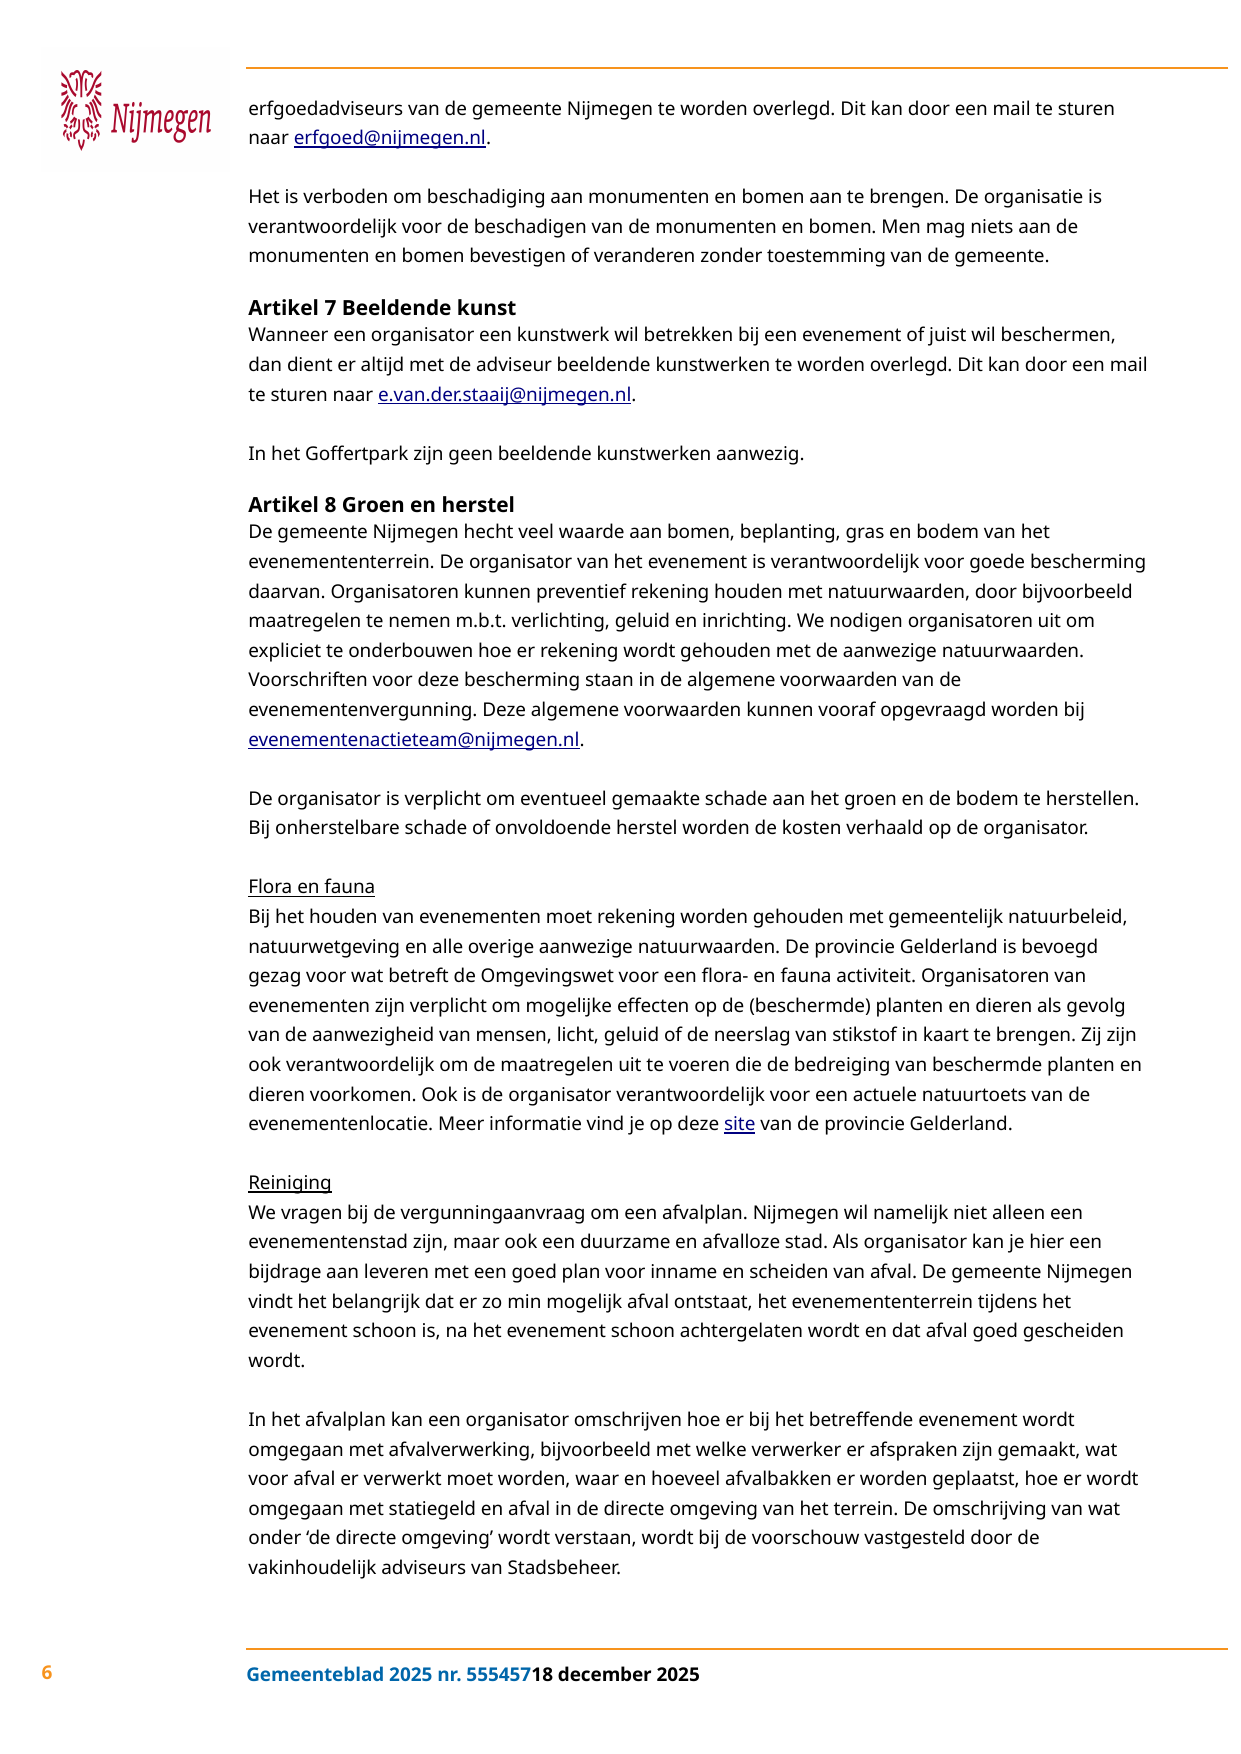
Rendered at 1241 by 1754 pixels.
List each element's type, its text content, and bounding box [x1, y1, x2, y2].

text De gemeente Nijmegen hecht veel waarde aan bomen, beplanting, gras en bodem van het evenemententerrein. De organisator van het evenement is verantwoordelijk voor goede bescherming daarvan. Organisatoren kunnen preventief rekening houden met natuurwaarden, door bijvoorbeeld maatregelen te nemen m.b.t. verlichting, geluid en inrichting. We nodigen organisatoren uit om expliciet te onderbouwen hoe er rekening wordt gehouden met de aanwezige natuurwaarden. Voorschriften voor deze bescherming staan in de algemene voorwaarden van de evenementenvergunning. Deze algemene voorwaarden kunnen vooraf opgevraagd worden bij evenementenactieteam@nijmegen.nl. [248, 519, 1152, 752]
text In het afvalplan kan een organisator omschrijven hoe er bij het betreffende evenement wordt omgegaan met afvalverwerking, bijvoorbeeld met welke verwerker er afspraken zijn gemaakt, wat voor afval er verwerkt moet worden, waar en hoeveel afvalbakken er worden geplaatst, hoe er wordt omgegaan met statiegeld en afval in de directe omgeving van het terrein. De omschrijving van wat onder ‘de directe omgeving’ wordt verstaan, wordt bij de voorschouw vastgesteld door de vakinhoudelijk adviseurs van Stadsbeheer. [248, 1406, 1152, 1580]
text Artikel 8 Groen en herstel [248, 490, 1152, 519]
text Flora en fauna [248, 874, 1152, 899]
text Bij het houden van evenementen moet rekening worden gehouden met gemeentelijk natuurbeleid, natuurwetgeving en alle overige aanwezige natuurwaarden. De provincie Gelderland is bevoegd gezag voor wat betreft de Omgevingswet voor een flora- en fauna activiteit. Organisatoren van evenementen zijn verplicht om mogelijke effecten op de (beschermde) planten en dieren als gevolg van de aanwezigheid van mensen, licht, geluid of de neerslag van stikstof in kaart te brengen. Zij zijn ook verantwoordelijk om de maatregelen uit te voeren die de bedreiging van beschermde planten en dieren voorkomen. Ook is de organisator verantwoordelijk voor een actuele natuurtoets van de evenementenlocatie. Meer informatie vind je op deze site van de provincie Gelderland. [248, 903, 1152, 1136]
text Wanneer een organisator een kunstwerk wil betrekken bij een evenement of juist wil beschermen, dan dient er altijd met de adviseur beeldende kunstwerken te worden overlegd. Dit kan door een mail te sturen naar e.van.der.staaij@nijmegen.nl. [248, 322, 1152, 406]
picture [41, 47, 231, 172]
text erfgoedadviseurs van de gemeente Nijmegen te worden overlegd. Dit kan door een mail te sturen naar erfgoed@nijmegen.nl. [248, 95, 1152, 150]
text Reiniging [248, 1169, 1152, 1195]
text In het Goffertpark zijn geen beeldende kunstwerken aanwezig. [248, 440, 1152, 466]
text Het is verboden om beschadiging aan monumenten en bomen aan te brengen. De organisatie is verantwoordelijk voor de beschadigen van de monumenten en bomen. Men mag niets aan de monumenten en bomen bevestigen of veranderen zonder toestemming van de gemeente. [248, 183, 1152, 268]
text We vragen bij de vergunningaanvraag om een afvalplan. Nijmegen wil namelijk niet alleen een evenementenstad zijn, maar ook een duurzame en afvalloze stad. Als organisator kan je hier een bijdrage aan leveren met een goed plan voor inname en scheiden van afval. De gemeente Nijmegen vindt het belangrijk dat er zo min mogelijk afval ontstaat, het evenemententerrein tijdens het evenement schoon is, na het evenement schoon achtergelaten wordt en dat afval goed gescheiden wordt. [248, 1199, 1152, 1373]
text De organisator is verplicht om eventueel gemaakte schade aan het groen en de bodem te herstellen. Bij onherstelbare schade of onvoldoende herstel worden de kosten verhaald op de organisator. [248, 785, 1152, 840]
text Artikel 7 Beeldende kunst [248, 293, 1152, 322]
